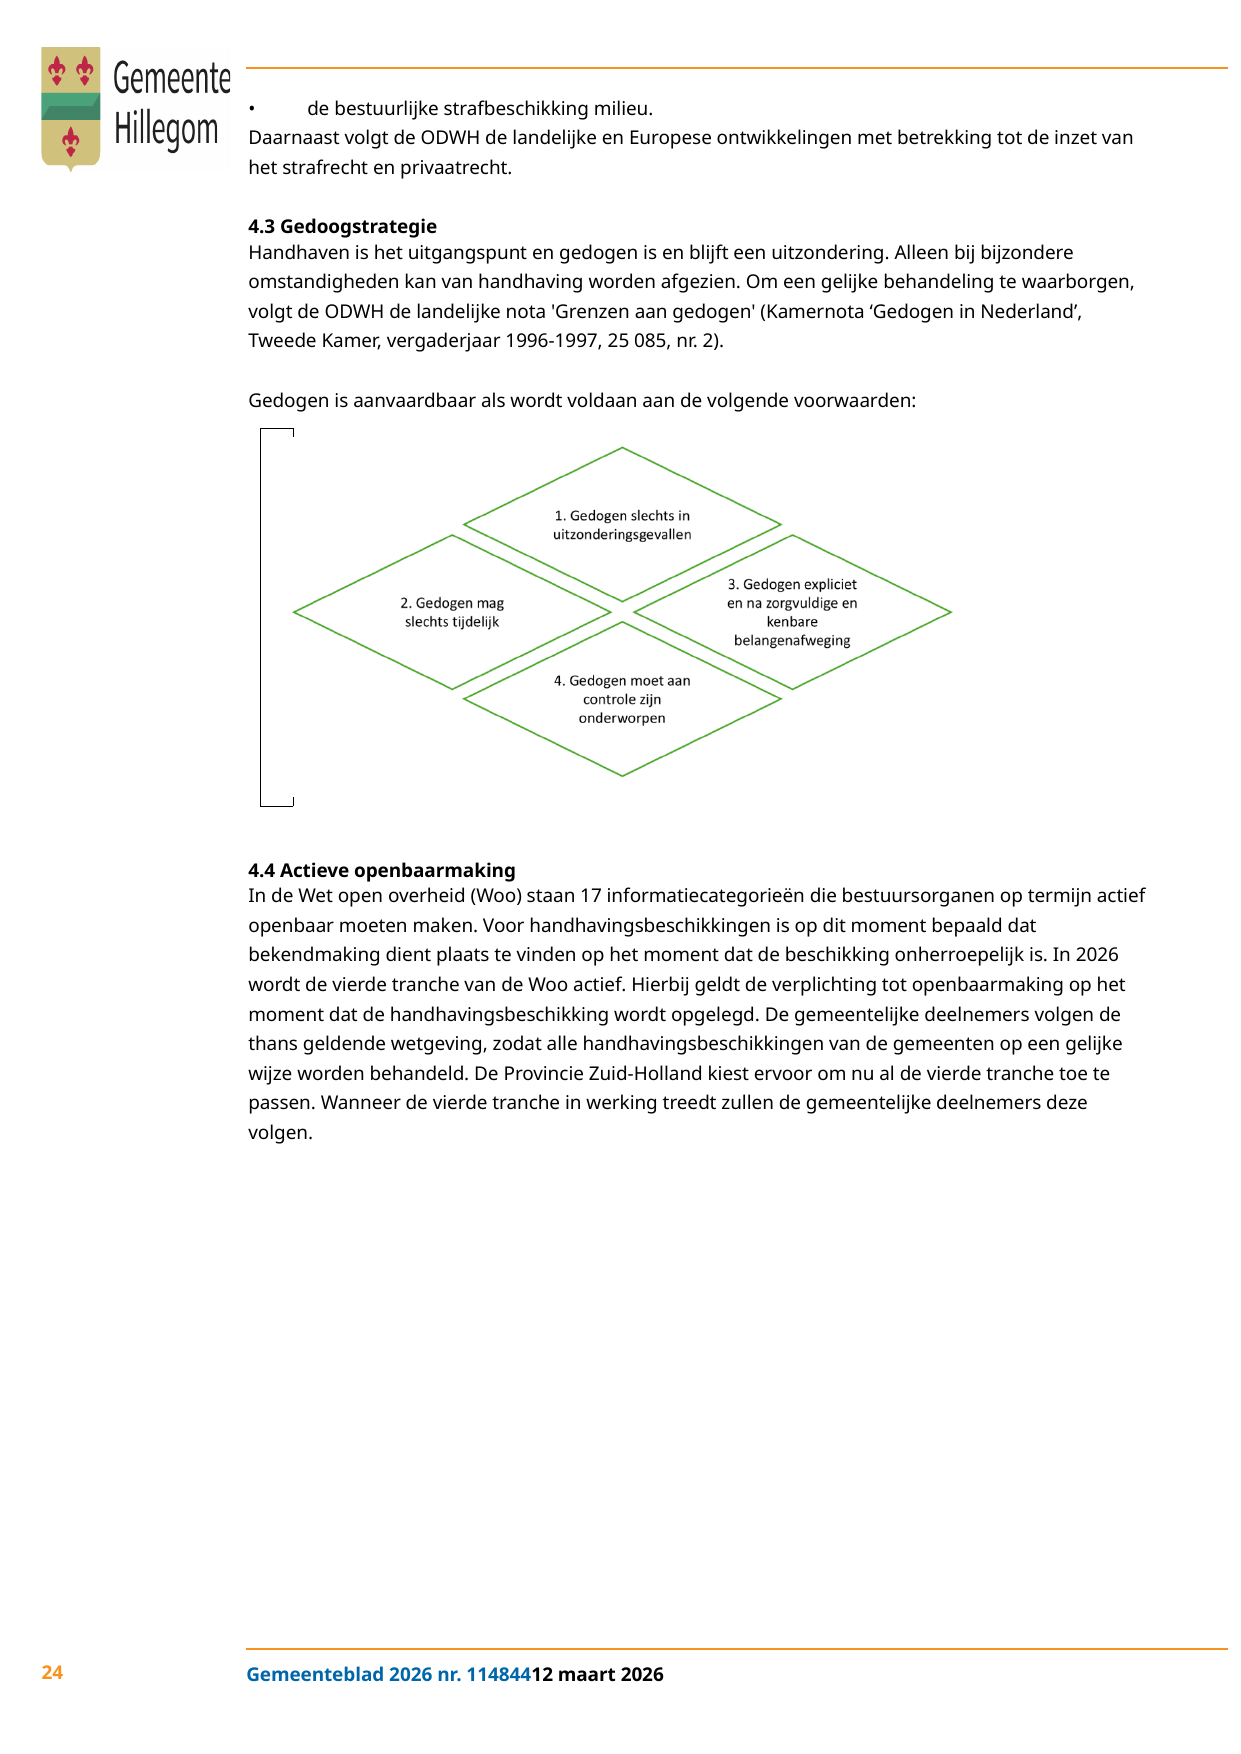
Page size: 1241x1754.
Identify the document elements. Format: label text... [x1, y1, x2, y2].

text In de Wet open overheid (Woo) staan 17 informatiecategorieën die bestuursorganen op termijn actief openbaar moeten maken. Voor handhavingsbeschikkingen is op dit moment bepaald dat bekendmaking dient plaats te vinden op het moment dat de beschikking onherroepelijk is. In 2026 wordt de vierde tranche van de Woo actief. Hierbij geldt de verplichting tot openbaarmaking op het moment dat de handhavingsbeschikking wordt opgelegd. De gemeentelijke deelnemers volgen de thans geldende wetgeving, zodat alle handhavingsbeschikkingen van de gemeenten op een gelijke wijze worden behandeld. De Provincie Zuid-Holland kiest ervoor om nu al de vierde tranche toe te passen. Wanneer de vierde tranche in werking treedt zullen de gemeentelijke deelnemers deze volgen. [248, 882, 1152, 1145]
list de bestuurlijke strafbeschikking milieu. [248, 95, 1152, 121]
text Gedogen is aanvaardbaar als wordt voldaan aan de volgende voorwaarden: [248, 387, 1152, 412]
text Handhaven is het uitgangspunt en gedogen is en blijft een uitzondering. Alleen bij bijzondere omstandigheden kan van handhaving worden afgezien. Om een gelijke behandeling te waarborgen, volgt de ODWH de landelijke nota 'Grenzen aan gedogen' (Kamernota ‘Gedogen in Nederland’, Tweede Kamer, vergaderjaar 1996-1997, 25 085, nr. 2). [248, 239, 1152, 353]
picture [41, 47, 231, 172]
text 4.3 Gedoogstrategie [248, 213, 1152, 239]
text Daarnaast volgt de ODWH de landelijke en Europese ontwikkelingen met betrekking tot de inzet van het strafrecht en privaatrecht. [248, 124, 1152, 180]
text 4.4 Actieve openbaarmaking [248, 857, 1152, 882]
picture [268, 437, 978, 797]
